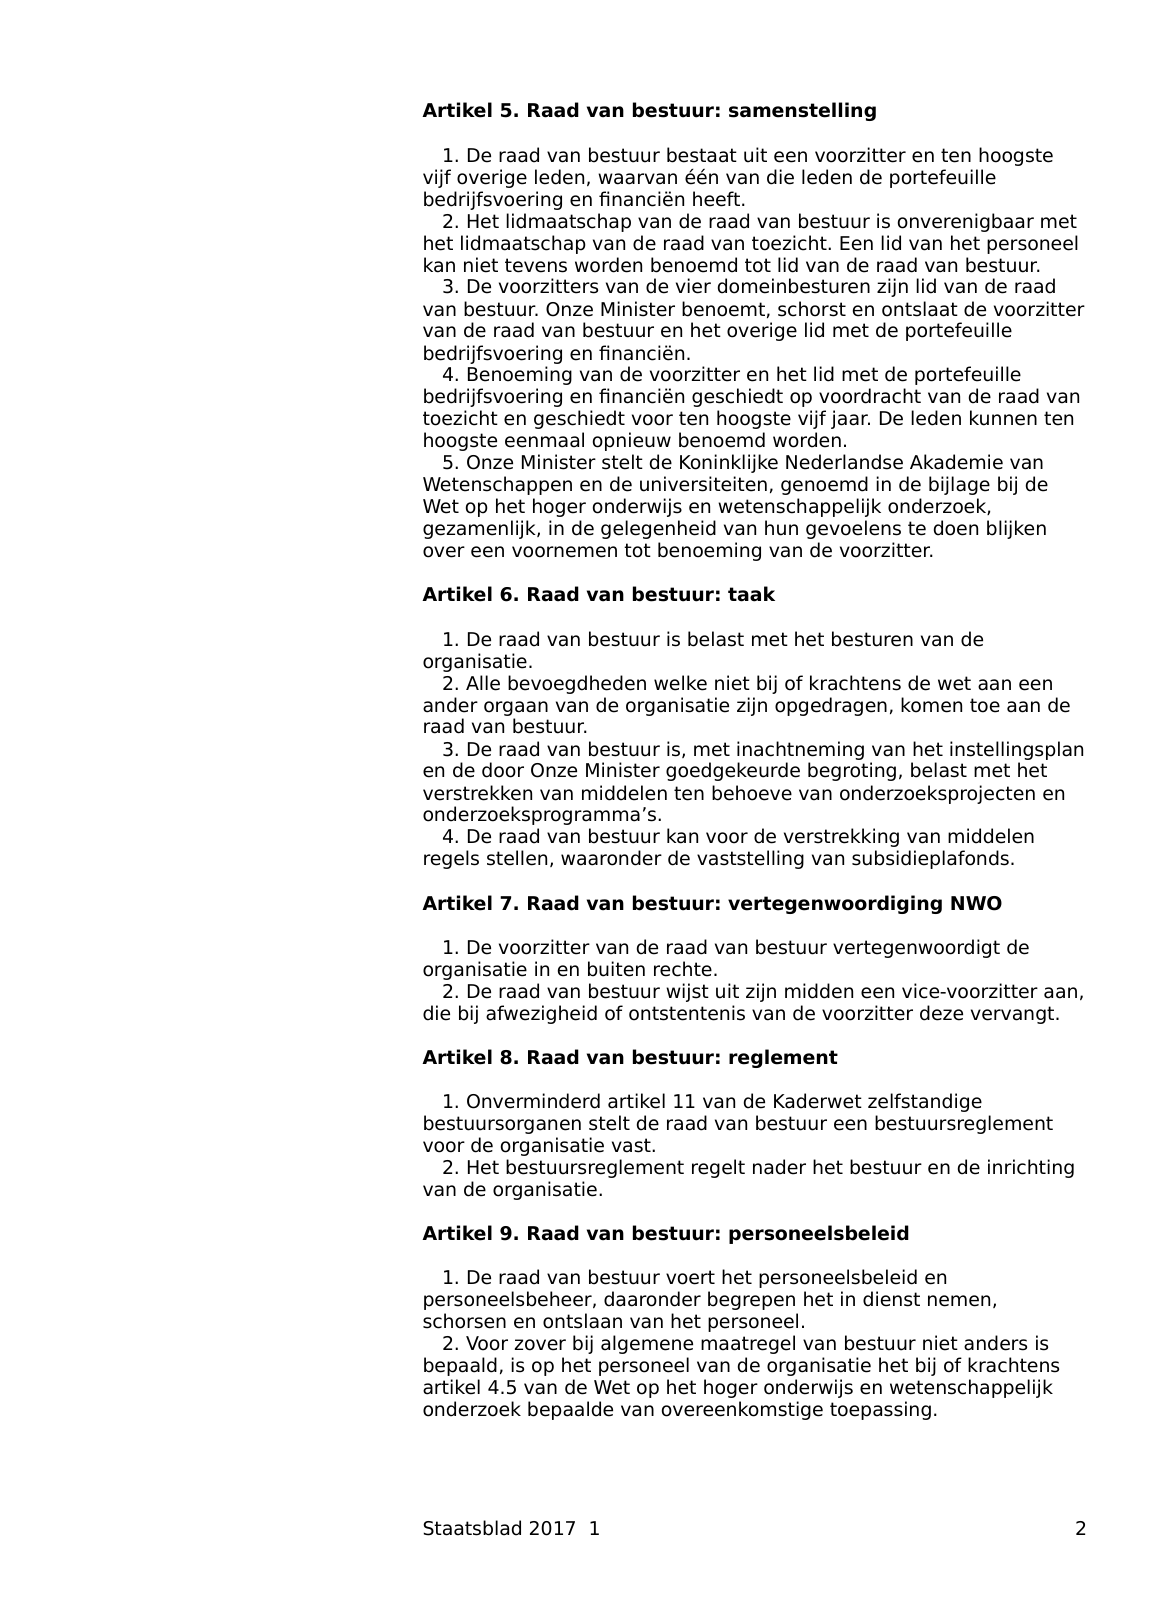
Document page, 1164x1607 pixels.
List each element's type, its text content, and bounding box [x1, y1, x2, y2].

text 1. De raad van bestuur is belast met het besturen van de organisatie. [422, 628, 1087, 672]
text 3. De raad van bestuur is, met inachtneming van het instellingsplan en de door Onze Minister goedgekeurde begroting, belast met het verstrekken van middelen ten behoeve van onderzoeksprojecten en onderzoeksprogramma’s. [422, 738, 1087, 826]
text 3. De voorzitters van de vier domeinbesturen zijn lid van de raad van bestuur. Onze Minister benoemt, schorst en ontslaat de voorzitter van de raad van bestuur en het overige lid met de portefeuille bedrijfsvoering en financiën. [422, 276, 1087, 364]
text 4. De raad van bestuur kan voor de verstrekking van middelen regels stellen, waaronder de vaststelling van subsidieplafonds. [422, 826, 1087, 870]
text 1. Onverminderd artikel 11 van de Kaderwet zelfstandige bestuursorganen stelt de raad van bestuur een bestuursreglement voor de organisatie vast. [422, 1091, 1087, 1157]
text 1. De raad van bestuur bestaat uit een voorzitter en ten hoogste vijf overige leden, waarvan één van die leden de portefeuille bedrijfsvoering en financiën heeft. [422, 144, 1087, 211]
subtitle Artikel 8. Raad van bestuur: reglement [422, 1047, 1087, 1069]
subtitle Artikel 6. Raad van bestuur: taak [422, 584, 1087, 606]
text 1. De raad van bestuur voert het personeelsbeleid en personeelsbeheer, daaronder begrepen het in dienst nemen, schorsen en ontslaan van het personeel. [422, 1267, 1087, 1333]
text 1. De voorzitter van de raad van bestuur vertegenwoordigt de organisatie in en buiten rechte. [422, 937, 1087, 981]
text 2. De raad van bestuur wijst uit zijn midden een vice-voorzitter aan, die bij afwezigheid of ontstentenis van de voorzitter deze vervangt. [422, 981, 1087, 1024]
text 4. Benoeming van de voorzitter en het lid met de portefeuille bedrijfsvoering en financiën geschiedt op voordracht van de raad van toezicht en geschiedt voor ten hoogste vijf jaar. De leden kunnen ten hoogste eenmaal opnieuw benoemd worden. [422, 364, 1087, 452]
text 2. Het bestuursreglement regelt nader het bestuur en de inrichting van de organisatie. [422, 1157, 1087, 1201]
text 2. Het lidmaatschap van de raad van bestuur is onverenigbaar met het lidmaatschap van de raad van toezicht. Een lid van het personeel kan niet tevens worden benoemd tot lid van de raad van bestuur. [422, 211, 1087, 276]
text 2. Alle bevoegdheden welke niet bij of krachtens de wet aan een ander orgaan van de organisatie zijn opgedragen, komen toe aan de raad van bestuur. [422, 672, 1087, 738]
subtitle Artikel 7. Raad van bestuur: vertegenwoordiging NWO [422, 892, 1087, 914]
text 2. Voor zover bij algemene maatregel van bestuur niet anders is bepaald, is op het personeel van de organisatie het bij of krachtens artikel 4.5 van de Wet op het hoger onderwijs en wetenschappelijk onderzoek bepaalde van overeenkomstige toepassing. [422, 1333, 1087, 1421]
subtitle Artikel 9. Raad van bestuur: personeelsbeleid [422, 1223, 1087, 1245]
text 5. Onze Minister stelt de Koninklijke Nederlandse Akademie van Wetenschappen en de universiteiten, genoemd in de bijlage bij de Wet op het hoger onderwijs en wetenschappelijk onderzoek, gezamenlijk, in de gelegenheid van hun gevoelens te doen blijken over een voornemen tot benoeming van de voorzitter. [422, 452, 1087, 562]
subtitle Artikel 5. Raad van bestuur: samenstelling [422, 100, 1087, 122]
